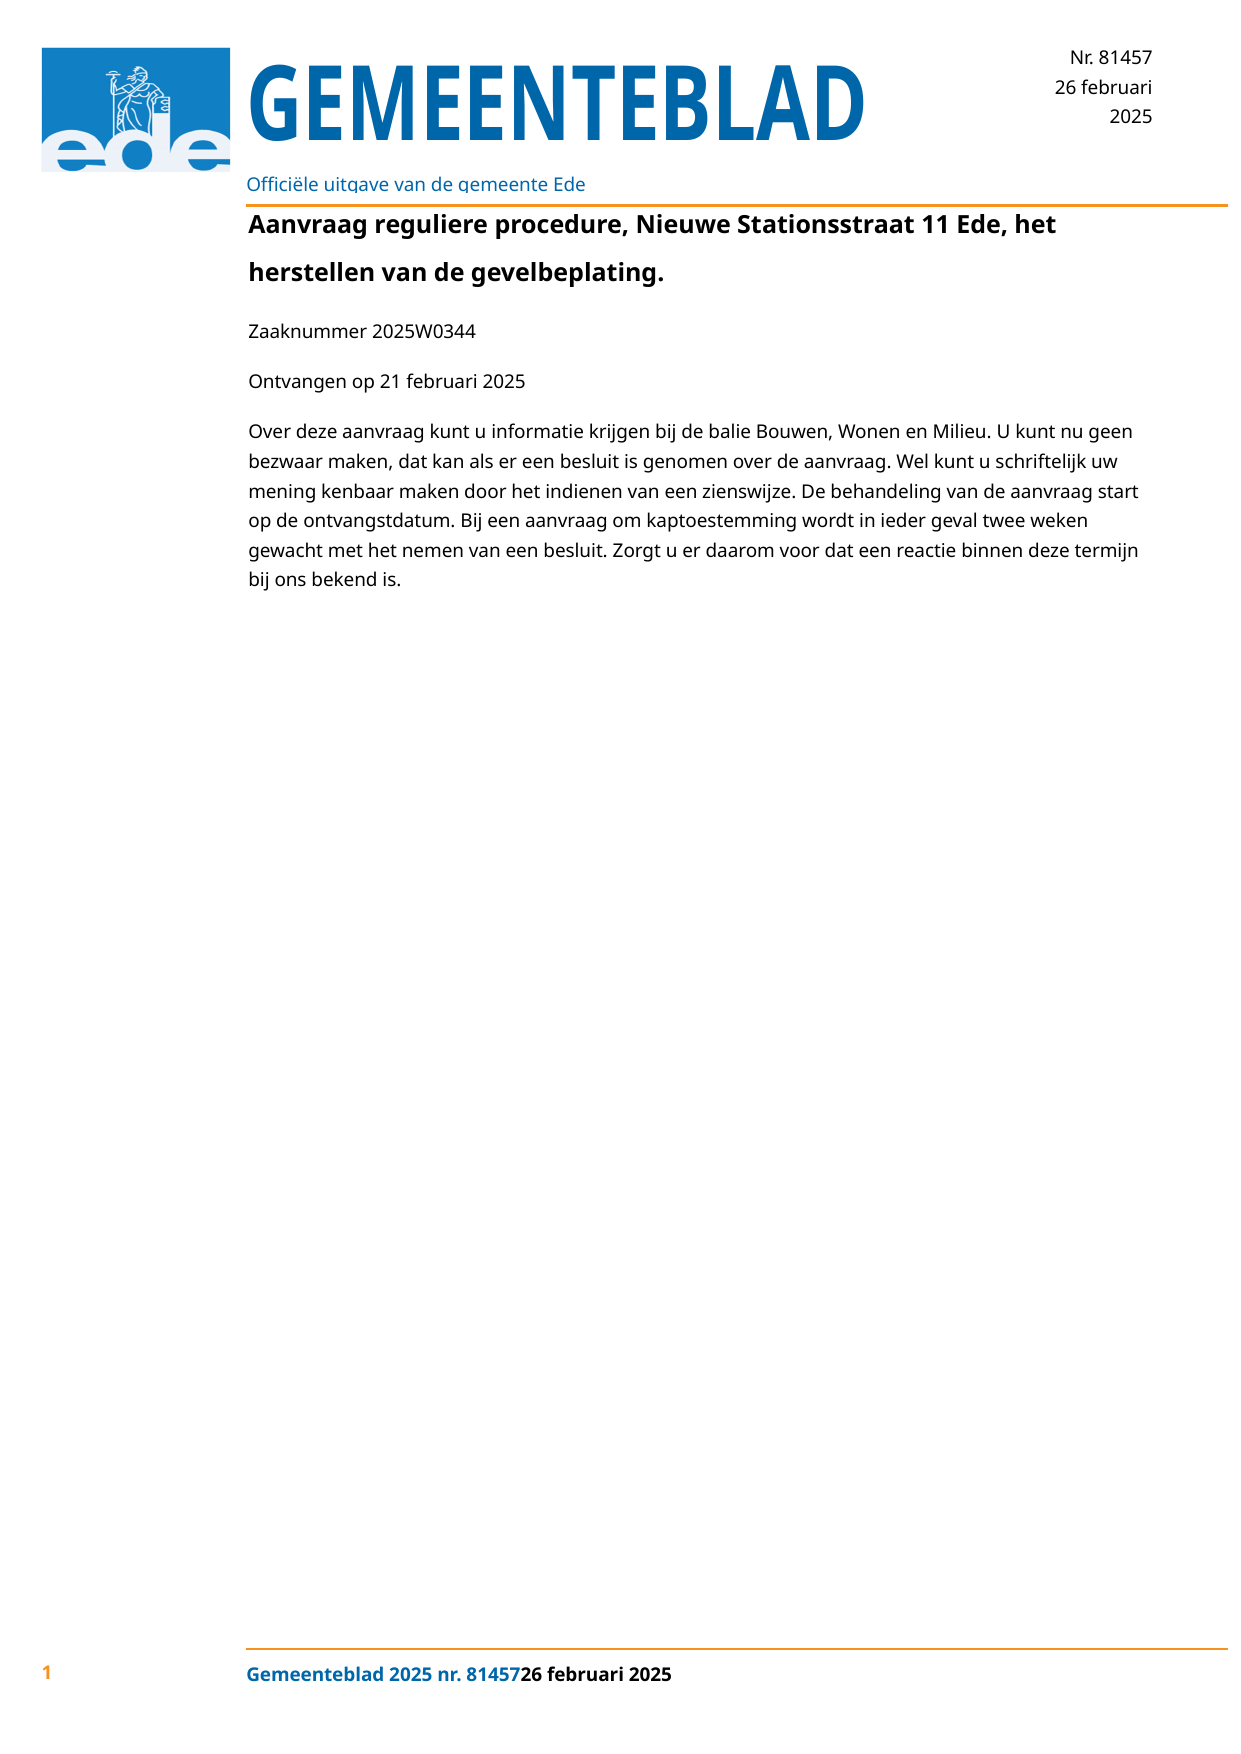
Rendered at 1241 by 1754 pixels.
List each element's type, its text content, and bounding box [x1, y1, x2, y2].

picture [41, 47, 231, 172]
text Zaaknummer 2025W0344 [248, 318, 1152, 344]
text Aanvraag reguliere procedure, Nieuwe Stationsstraat 11 Ede, het herstellen van de gevelbeplating. [248, 207, 1152, 288]
text Ontvangen op 21 februari 2025 [248, 368, 1152, 394]
text Over deze aanvraag kunt u informatie krijgen bij de balie Bouwen, Wonen en Milieu. U kunt nu geen bezwaar maken, dat kan als er een besluit is genomen over de aanvraag. Wel kunt u schriftelijk uw mening kenbaar maken door het indienen van een zienswijze. De behandeling van de aanvraag start op de ontvangstdatum. Bij een aanvraag om kaptoestemming wordt in ieder geval twee weken gewacht met het nemen van een besluit. Zorgt u er daarom voor dat een reactie binnen deze termijn bij ons bekend is. [248, 419, 1152, 592]
